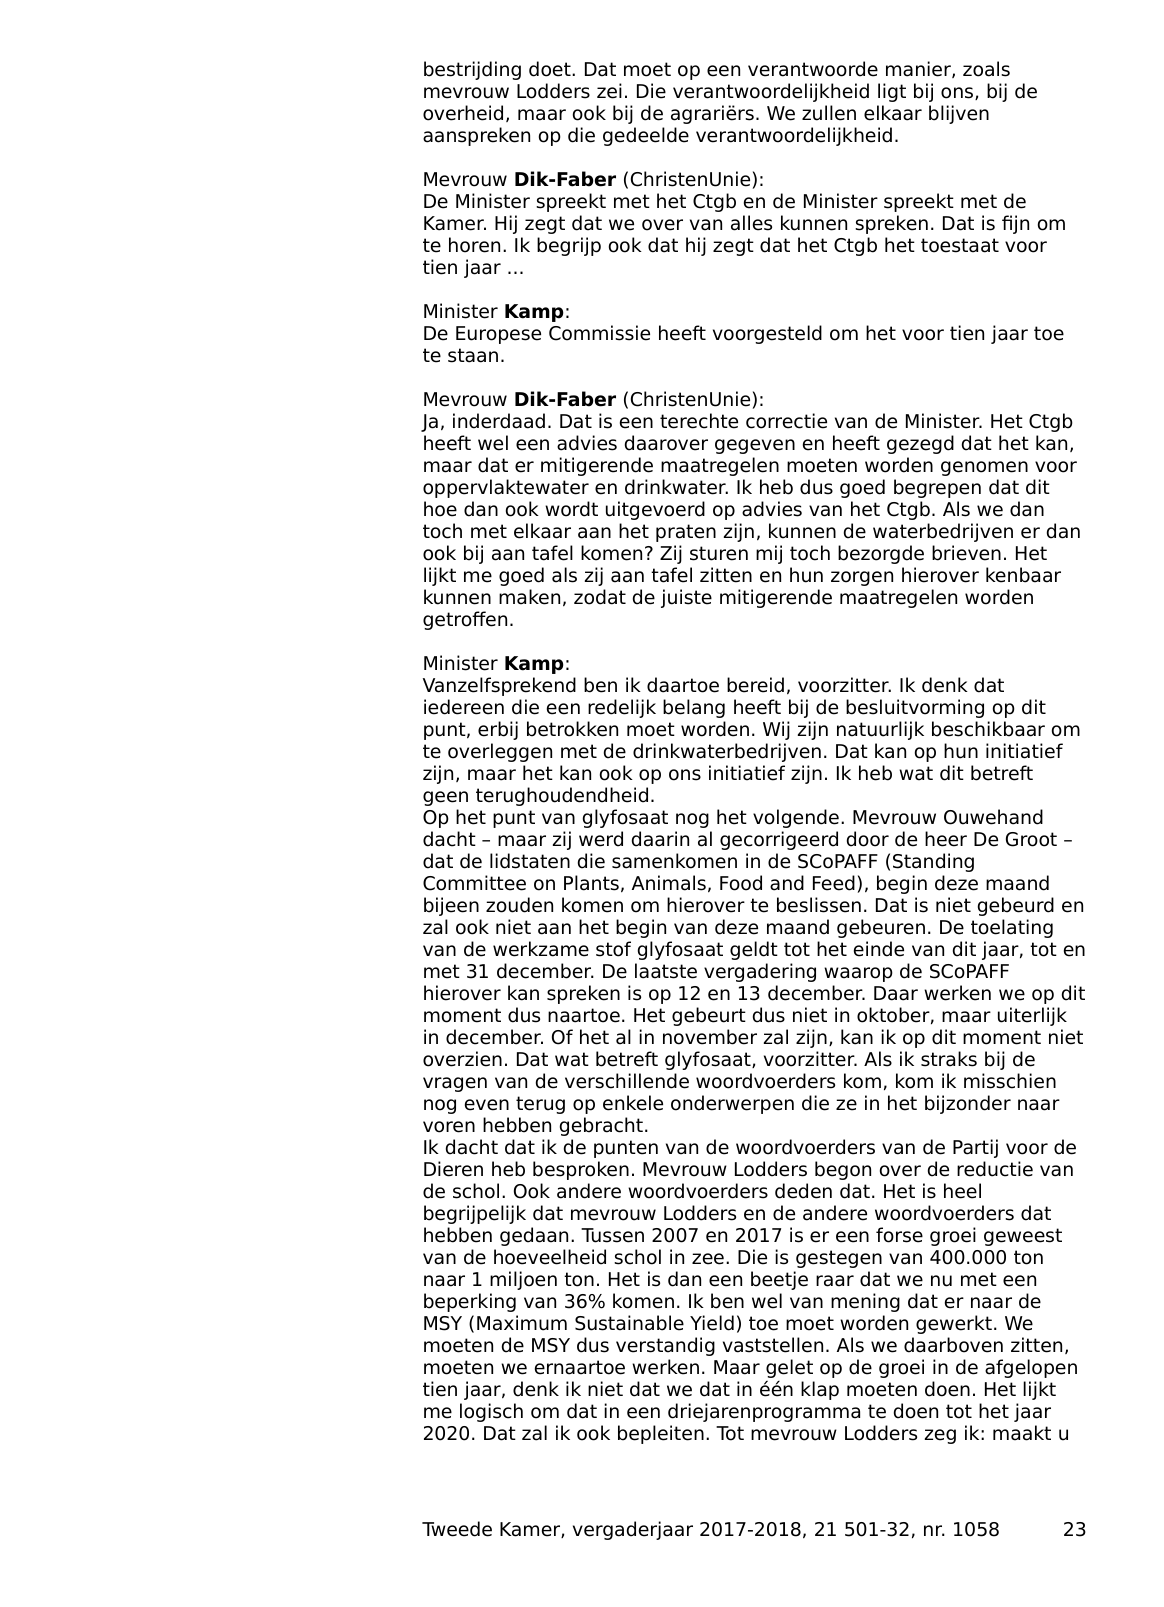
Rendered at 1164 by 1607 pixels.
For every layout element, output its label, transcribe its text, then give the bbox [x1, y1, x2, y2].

text De Minister spreekt met het Ctgb en de Minister spreekt met de Kamer. Hij zegt dat we over van alles kunnen spreken. Dat is fijn om te horen. Ik begrijp ook dat hij zegt dat het Ctgb het toestaat voor tien jaar ... [422, 191, 1087, 279]
text Minister Kamp: [422, 653, 1087, 675]
text Vanzelfsprekend ben ik daartoe bereid, voorzitter. Ik denk dat iedereen die een redelijk belang heeft bij de besluitvorming op dit punt, erbij betrokken moet worden. Wij zijn natuurlijk beschikbaar om te overleggen met de drinkwaterbedrijven. Dat kan op hun initiatief zijn, maar het kan ook op ons initiatief zijn. Ik heb wat dit betreft geen terughoudendheid. [422, 675, 1087, 807]
text De Europese Commissie heeft voorgesteld om het voor tien jaar toe te staan. [422, 323, 1087, 367]
text Mevrouw Dik-Faber (ChristenUnie): [422, 169, 1087, 191]
text Ja, inderdaad. Dat is een terechte correctie van de Minister. Het Ctgb heeft wel een advies daarover gegeven en heeft gezegd dat het kan, maar dat er mitigerende maatregelen moeten worden genomen voor oppervlaktewater en drinkwater. Ik heb dus goed begrepen dat dit hoe dan ook wordt uitgevoerd op advies van het Ctgb. Als we dan toch met elkaar aan het praten zijn, kunnen de waterbedrijven er dan ook bij aan tafel komen? Zij sturen mij toch bezorgde brieven. Het lijkt me goed als zij aan tafel zitten en hun zorgen hierover kenbaar kunnen maken, zodat de juiste mitigerende maatregelen worden getroffen. [422, 411, 1087, 631]
text Mevrouw Dik-Faber (ChristenUnie): [422, 389, 1087, 411]
text bestrijding doet. Dat moet op een verantwoorde manier, zoals mevrouw Lodders zei. Die verantwoordelijkheid ligt bij ons, bij de overheid, maar ook bij de agrariërs. We zullen elkaar blijven aanspreken op die gedeelde verantwoordelijkheid. [422, 59, 1087, 147]
text Ik dacht dat ik de punten van de woordvoerders van de Partij voor de Dieren heb besproken. Mevrouw Lodders begon over de reductie van de schol. Ook andere woordvoerders deden dat. Het is heel begrijpelijk dat mevrouw Lodders en de andere woordvoerders dat hebben gedaan. Tussen 2007 en 2017 is er een forse groei geweest van de hoeveelheid schol in zee. Die is gestegen van 400.000 ton naar 1 miljoen ton. Het is dan een beetje raar dat we nu met een beperking van 36% komen. Ik ben wel van mening dat er naar de MSY (Maximum Sustainable Yield) toe moet worden gewerkt. We moeten de MSY dus verstandig vaststellen. Als we daarboven zitten, moeten we ernaartoe werken. Maar gelet op de groei in de afgelopen tien jaar, denk ik niet dat we dat in één klap moeten doen. Het lijkt me logisch om dat in een driejarenprogramma te doen tot het jaar 2020. Dat zal ik ook bepleiten. Tot mevrouw Lodders zeg ik: maakt u [422, 1137, 1087, 1444]
text Op het punt van glyfosaat nog het volgende. Mevrouw Ouwehand dacht – maar zij werd daarin al gecorrigeerd door de heer De Groot – dat de lidstaten die samenkomen in de SCoPAFF (Standing Committee on Plants, Animals, Food and Feed), begin deze maand bijeen zouden komen om hierover te beslissen. Dat is niet gebeurd en zal ook niet aan het begin van deze maand gebeuren. De toelating van de werkzame stof glyfosaat geldt tot het einde van dit jaar, tot en met 31 december. De laatste vergadering waarop de SCoPAFF hierover kan spreken is op 12 en 13 december. Daar werken we op dit moment dus naartoe. Het gebeurt dus niet in oktober, maar uiterlijk in december. Of het al in november zal zijn, kan ik op dit moment niet overzien. Dat wat betreft glyfosaat, voorzitter. Als ik straks bij de vragen van de verschillende woordvoerders kom, kom ik misschien nog even terug op enkele onderwerpen die ze in het bijzonder naar voren hebben gebracht. [422, 807, 1087, 1137]
text Minister Kamp: [422, 301, 1087, 323]
